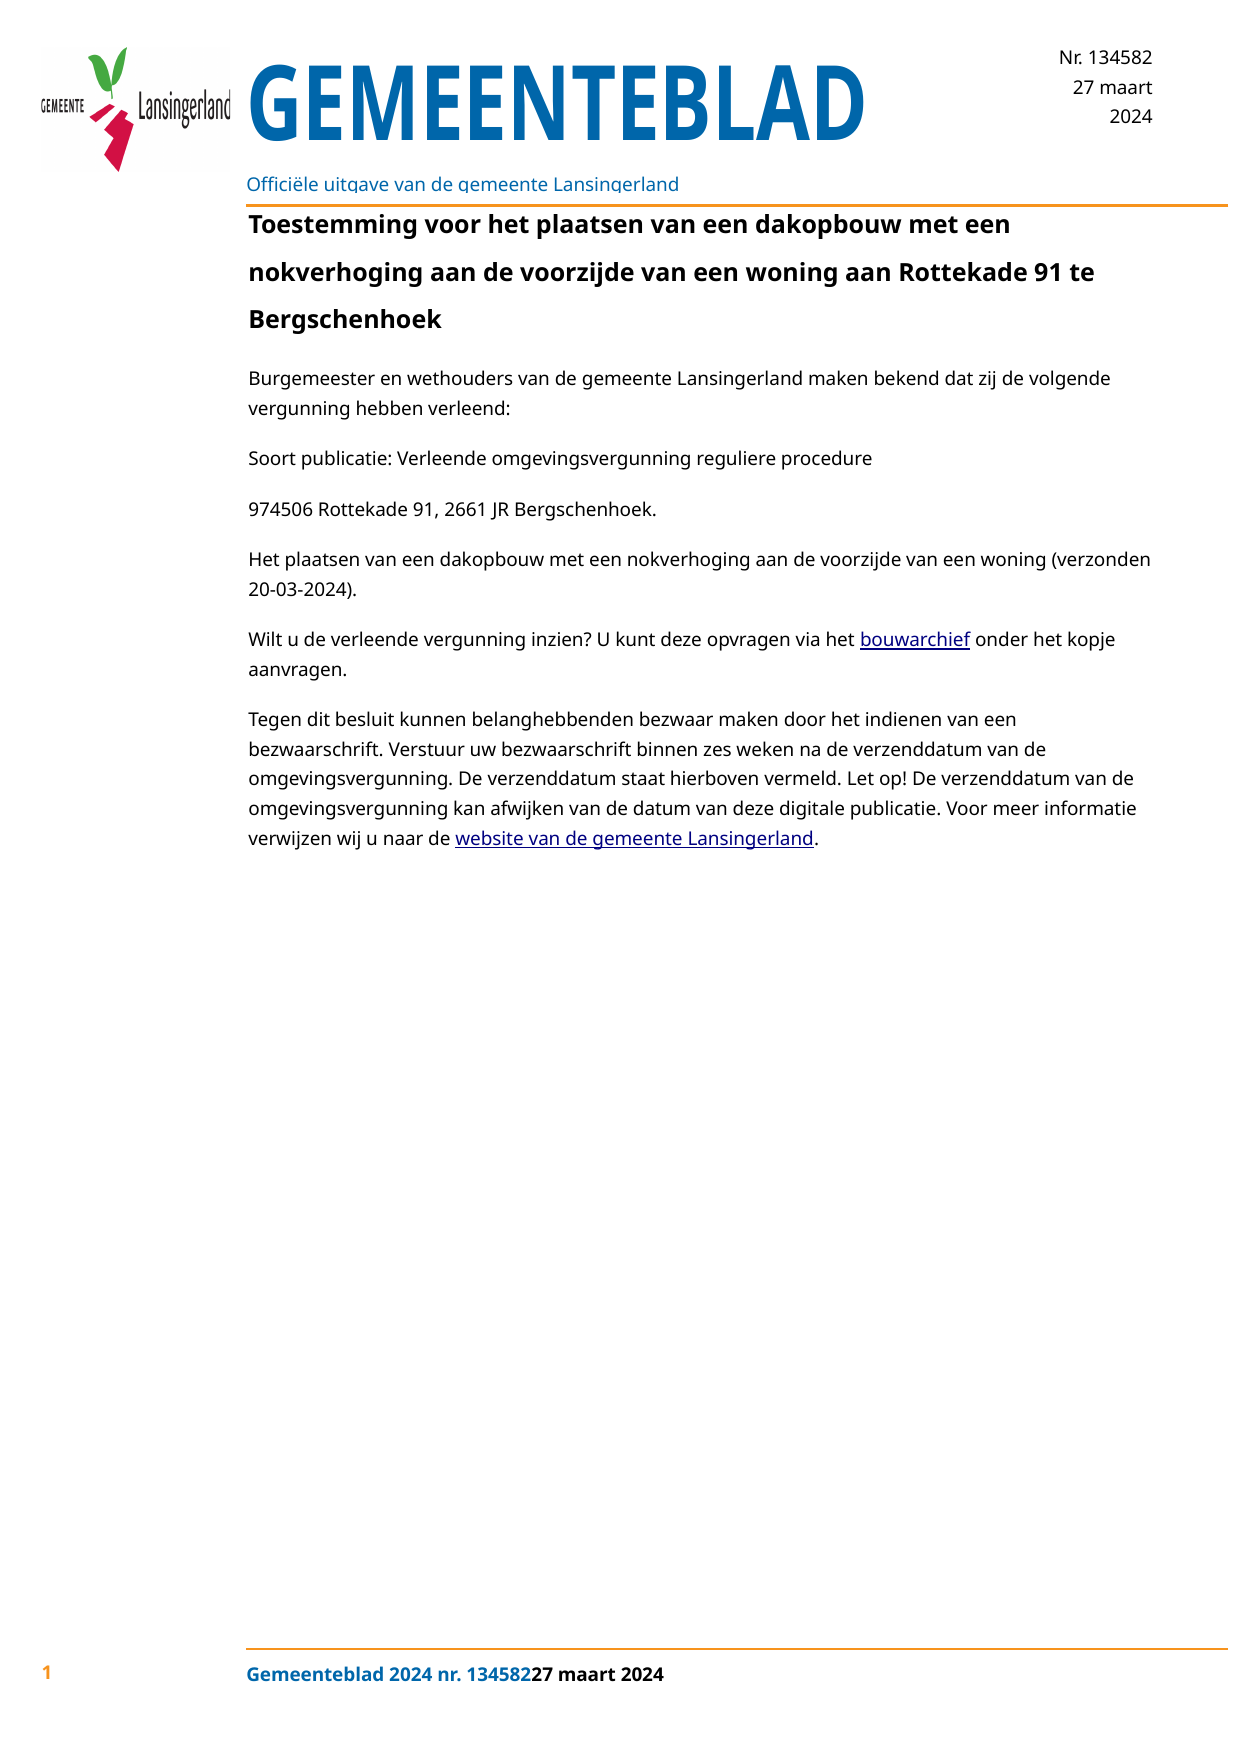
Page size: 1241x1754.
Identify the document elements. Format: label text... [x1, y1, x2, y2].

text Tegen dit besluit kunnen belanghebbenden bezwaar maken door het indienen van een bezwaarschrift. Verstuur uw bezwaarschrift binnen zes weken na de verzenddatum van de omgevingsvergunning. De verzenddatum staat hierboven vermeld. Let op! De verzenddatum van de omgevingsvergunning kan afwijken van de datum van deze digitale publicatie. Voor meer informatie verwijzen wij u naar de website van de gemeente Lansingerland. [248, 706, 1152, 850]
picture [41, 47, 231, 172]
text 974506 Rottekade 91, 2661 JR Bergschenhoek. [248, 496, 1152, 522]
text Soort publicatie: Verleende omgevingsvergunning reguliere procedure [248, 446, 1152, 471]
text Wilt u de verleende vergunning inzien? U kunt deze opvragen via het bouwarchief onder het kopje aanvragen. [248, 626, 1152, 682]
text Toestemming voor het plaatsen van een dakopbouw met een nokverhoging aan de voorzijde van een woning aan Rottekade 91 te Bergschenhoek [248, 207, 1152, 336]
text Burgemeester en wethouders van de gemeente Lansingerland maken bekend dat zij de volgende vergunning hebben verleend: [248, 366, 1152, 421]
text Het plaatsen van een dakopbouw met een nokverhoging aan de voorzijde van een woning (verzonden 20-03-2024). [248, 546, 1152, 602]
